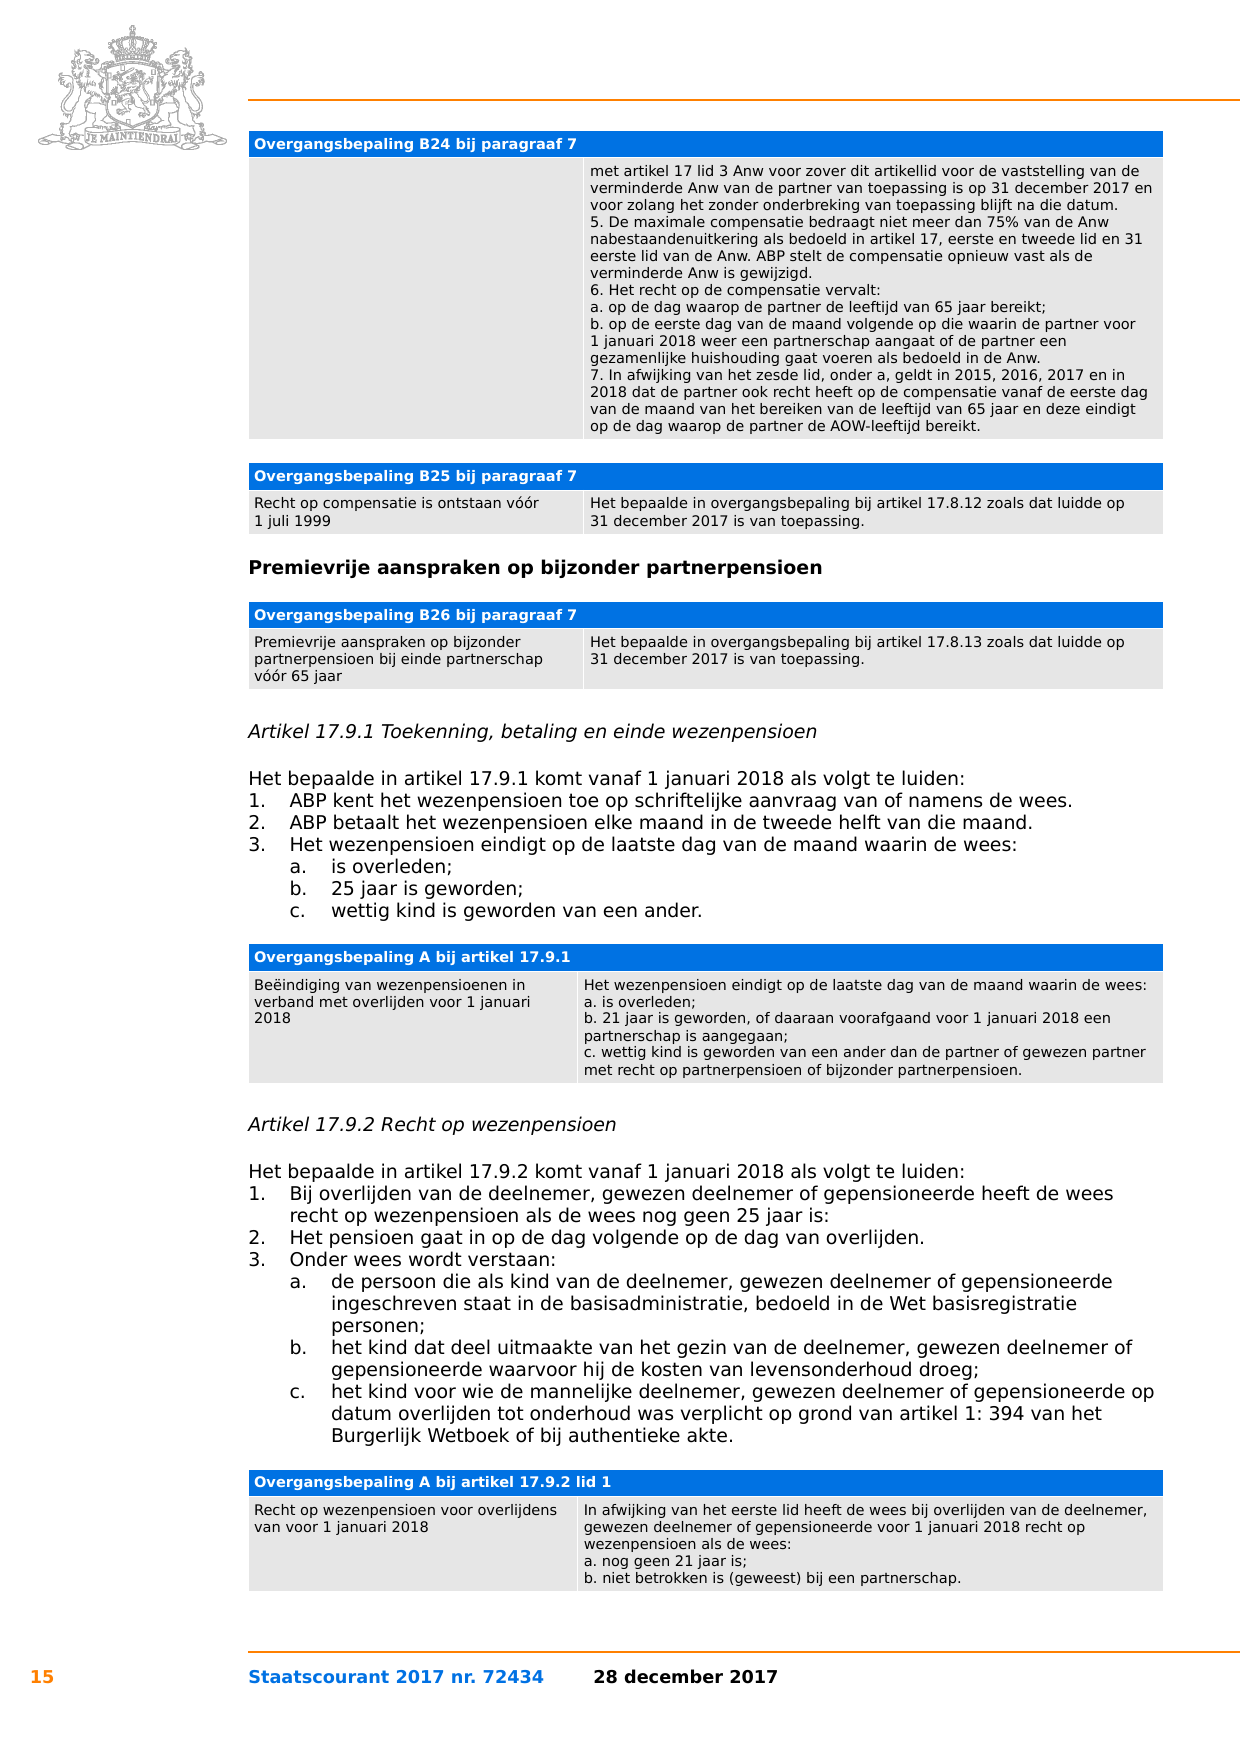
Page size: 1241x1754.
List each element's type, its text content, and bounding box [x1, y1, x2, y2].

subtitle Artikel 17.9.1 Toekenning, betaling en einde wezenpensioen [248, 721, 1163, 743]
table_cell Het bepaalde in overgangsbepaling bij artikel 17.8.12 zoals dat luidde op 31 december 2017 is van toepassing. [584, 491, 1163, 534]
table_header Overgangsbepaling B25 bij paragraaf 7 [249, 463, 1163, 490]
table_cell In afwijking van het eerste lid heeft de wees bij overlijden van de deelnemer, gewezen deelnemer of gepensioneerde voor 1 januari 2018 recht op wezenpensioen als de wees: a. nog geen 21 jaar is; b. niet betrokken is (geweest) bij een partnerschap. [578, 1497, 1163, 1591]
table_header Overgangsbepaling B24 bij paragraaf 7 [249, 131, 1163, 157]
subtitle Artikel 17.9.2 Recht op wezenpensioen [248, 1114, 1163, 1136]
subtitle Premievrije aanspraken op bijzonder partnerpensioen [248, 557, 1163, 579]
text c. het kind voor wie de mannelijke deelnemer, gewezen deelnemer of gepensioneerde op datum overlijden tot onderhoud was verplicht op grond van artikel 1: 394 van het Burgerlijk Wetboek of bij authentieke akte. [289, 1381, 1163, 1447]
picture [38, 25, 227, 150]
text 2. Het pensioen gaat in op de dag volgende op de dag van overlijden. [248, 1227, 1163, 1249]
text 3. Het wezenpensioen eindigt op de laatste dag van de maand waarin de wees: [248, 833, 1163, 856]
table_cell Premievrije aanspraken op bijzonder partnerpensioen bij einde partnerschap vóór 65 jaar [249, 629, 583, 689]
table_cell Recht op wezenpensioen voor overlijdens van voor 1 januari 2018 [249, 1497, 577, 1591]
table_header Overgangsbepaling A bij artikel 17.9.2 lid 1 [249, 1470, 1163, 1496]
table_cell met artikel 17 lid 3 Anw voor zover dit artikellid voor de vaststelling van de verminderde Anw van de partner van toepassing is op 31 december 2017 en voor zolang het zonder onderbreking van toepassing blijft na die datum. 5. De maximale compensatie bedraagt niet meer dan 75% van de Anw nabestaandenuitkering als bedoeld in artikel 17, eerste en tweede lid en 31 eerste lid van de Anw. ABP stelt de compensatie opnieuw vast als de verminderde Anw is gewijzigd. 6. Het recht op de compensatie vervalt: a. op de dag waarop de partner de leeftijd van 65 jaar bereikt; b. op de eerste dag van de maand volgende op die waarin de partner voor 1 januari 2018 weer een partnerschap aangaat of de partner een gezamenlijke huishouding gaat voeren als bedoeld in de Anw. 7. In afwijking van het zesde lid, onder a, geldt in 2015, 2016, 2017 en in 2018 dat de partner ook recht heeft op de compensatie vanaf de eerste dag van de maand van het bereiken van de leeftijd van 65 jaar en deze eindigt op de dag waarop de partner de AOW-leeftijd bereikt. [584, 158, 1163, 439]
text a. de persoon die als kind van de deelnemer, gewezen deelnemer of gepensioneerde ingeschreven staat in de basisadministratie, bedoeld in de Wet basisregistratie personen; [289, 1271, 1163, 1337]
table_header Overgangsbepaling B26 bij paragraaf 7 [249, 602, 1163, 628]
text 3. Onder wees wordt verstaan: [248, 1249, 1163, 1271]
text Het bepaalde in artikel 17.9.1 komt vanaf 1 januari 2018 als volgt te luiden: [248, 768, 1163, 789]
text 1. Bij overlijden van de deelnemer, gewezen deelnemer of gepensioneerde heeft de wees recht op wezenpensioen als de wees nog geen 25 jaar is: [248, 1183, 1163, 1227]
text 1. ABP kent het wezenpensioen toe op schriftelijke aanvraag van of namens de wees. [248, 789, 1163, 812]
table_header Overgangsbepaling A bij artikel 17.9.1 [249, 944, 1163, 971]
text b. 25 jaar is geworden; [289, 877, 1163, 899]
table_cell Beëindiging van wezenpensioenen in verband met overlijden voor 1 januari 2018 [249, 972, 577, 1083]
table_cell Het bepaalde in overgangsbepaling bij artikel 17.8.13 zoals dat luidde op 31 december 2017 is van toepassing. [584, 629, 1163, 689]
text c. wettig kind is geworden van een ander. [289, 899, 1163, 921]
table_cell Het wezenpensioen eindigt op de laatste dag van de maand waarin de wees: a. is overleden; b. 21 jaar is geworden, of daaraan voorafgaand voor 1 januari 2018 een partnerschap is aangegaan; c. wettig kind is geworden van een ander dan de partner of gewezen partner met recht op partnerpensioen of bijzonder partnerpensioen. [578, 972, 1163, 1083]
text 2. ABP betaalt het wezenpensioen elke maand in de tweede helft van die maand. [248, 812, 1163, 833]
text b. het kind dat deel uitmaakte van het gezin van de deelnemer, gewezen deelnemer of gepensioneerde waarvoor hij de kosten van levensonderhoud droeg; [289, 1337, 1163, 1381]
table_cell [249, 158, 583, 439]
text a. is overleden; [289, 856, 1163, 877]
table_cell Recht op compensatie is ontstaan vóór 1 juli 1999 [249, 491, 583, 534]
text Het bepaalde in artikel 17.9.2 komt vanaf 1 januari 2018 als volgt te luiden: [248, 1161, 1163, 1183]
